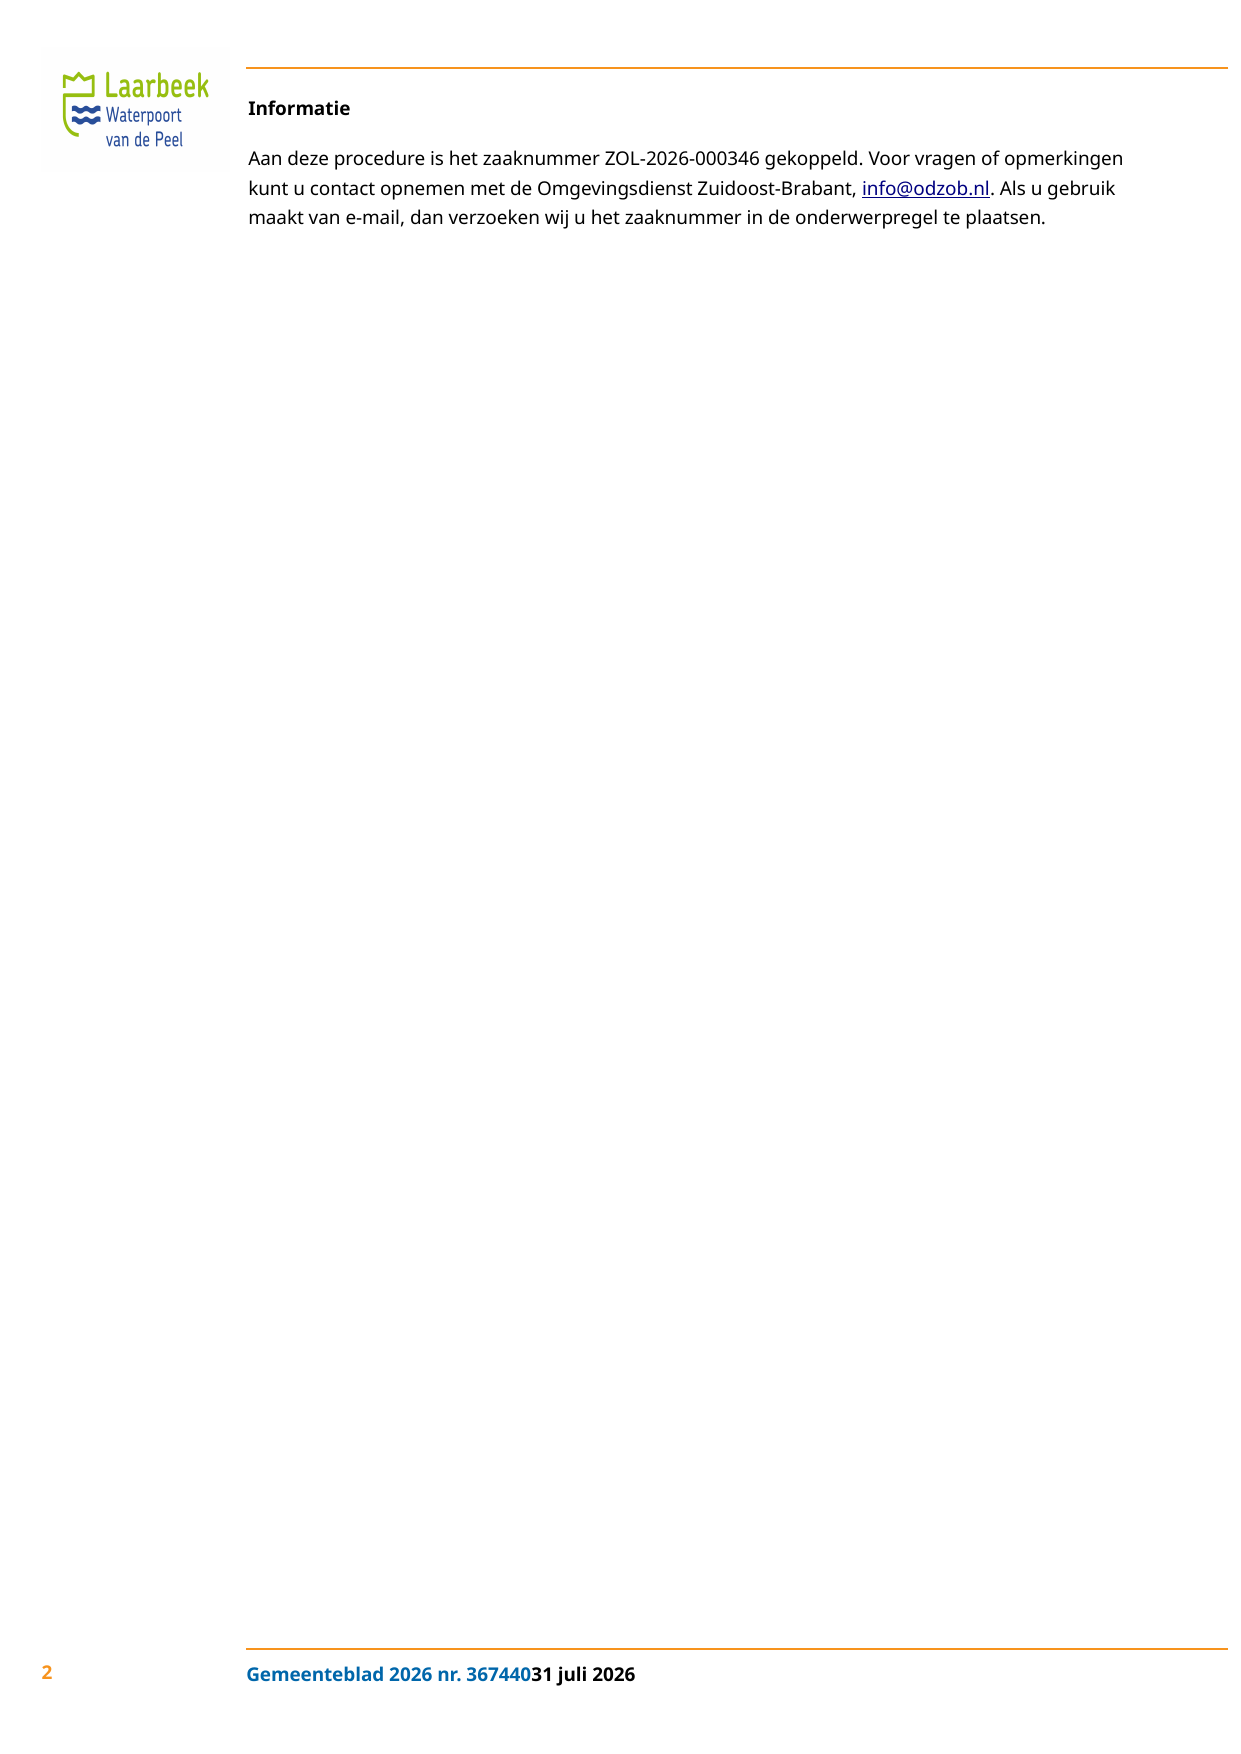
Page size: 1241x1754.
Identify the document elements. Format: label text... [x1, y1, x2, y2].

text Aan deze procedure is het zaaknummer ZOL-2026-000346 gekoppeld. Voor vragen of opmerkingen kunt u contact opnemen met de Omgevingsdienst Zuidoost-Brabant, info@odzob.nl. Als u gebruik maakt van e-mail, dan verzoeken wij u het zaaknummer in de onderwerpregel te plaatsen. [248, 145, 1152, 230]
picture [41, 47, 231, 172]
text Informatie [248, 95, 1152, 121]
